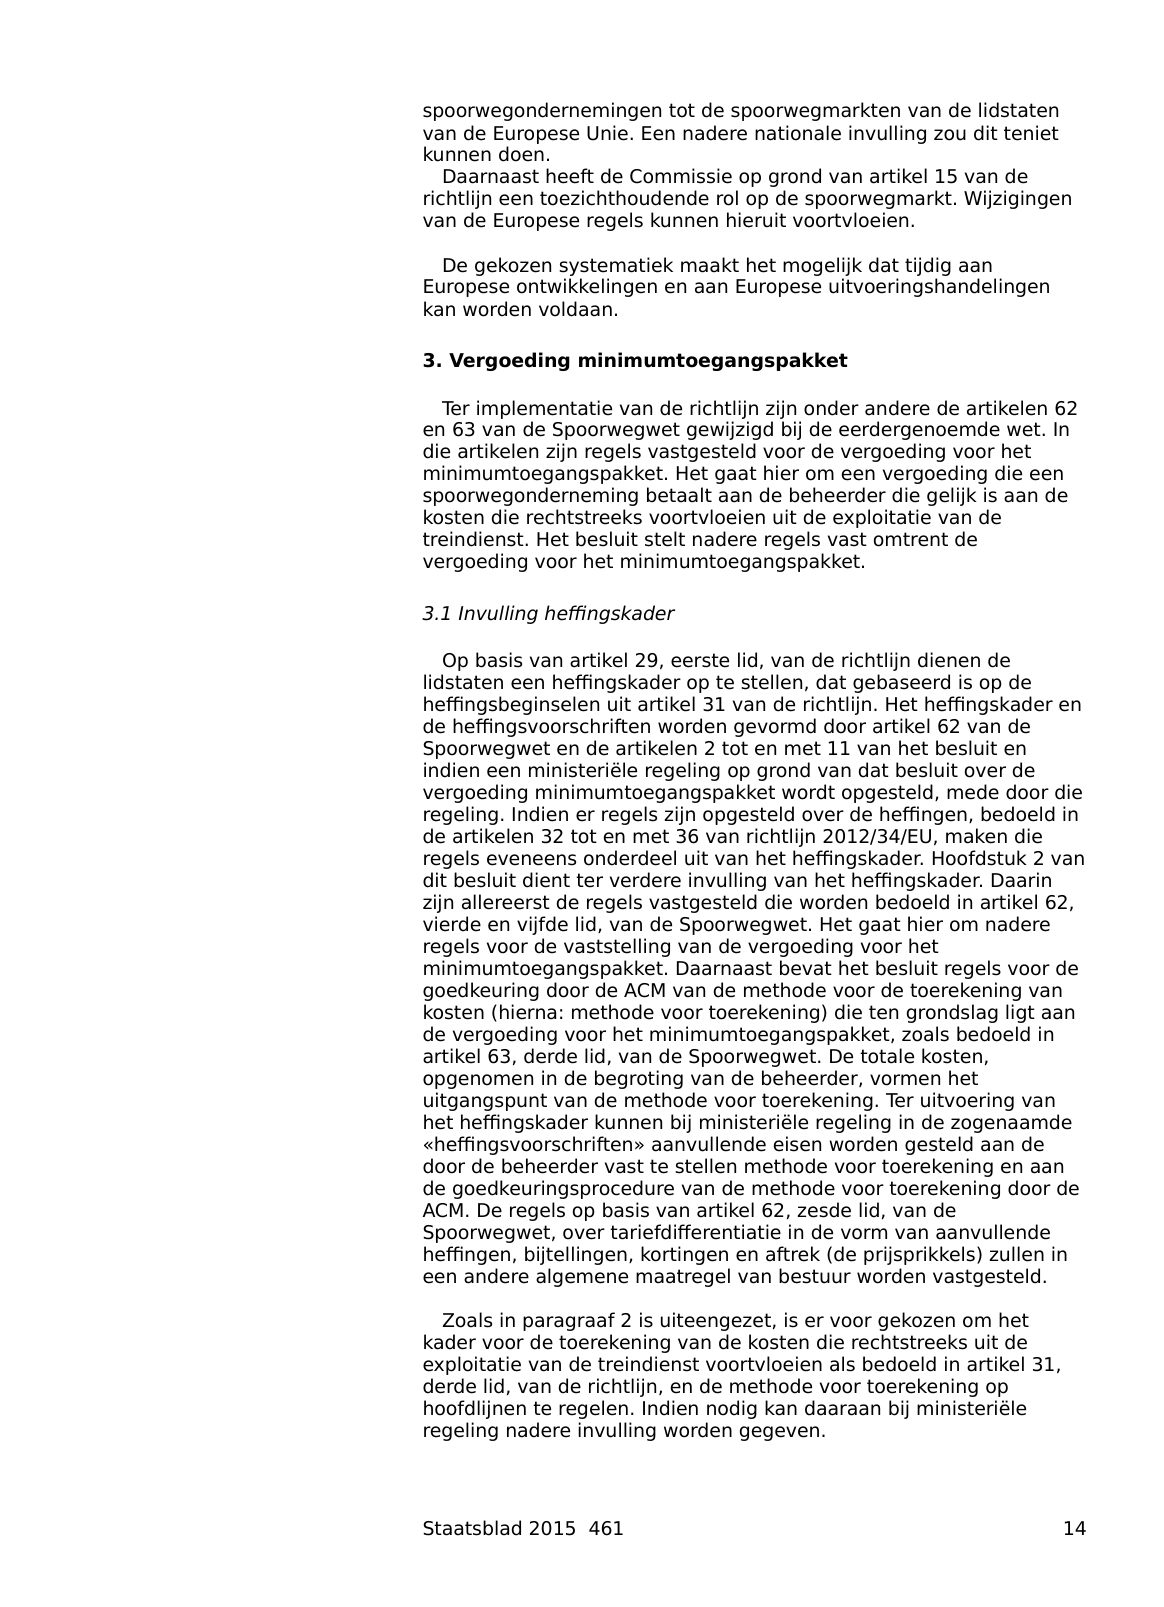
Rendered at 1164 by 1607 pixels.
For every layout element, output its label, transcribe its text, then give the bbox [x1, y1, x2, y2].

text Ter implementatie van de richtlijn zijn onder andere de artikelen 62 en 63 van de Spoorwegwet gewijzigd bij de eerdergenoemde wet. In die artikelen zijn regels vastgesteld voor de vergoeding voor het minimumtoegangspakket. Het gaat hier om een vergoeding die een spoorwegonderneming betaalt aan de beheerder die gelijk is aan de kosten die rechtstreeks voortvloeien uit de exploitatie van de treindienst. Het besluit stelt nadere regels vast omtrent de vergoeding voor het minimumtoegangspakket. [422, 397, 1087, 573]
text Daarnaast heeft de Commissie op grond van artikel 15 van de richtlijn een toezichthoudende rol op de spoorwegmarkt. Wijzigingen van de Europese regels kunnen hieruit voortvloeien. [422, 166, 1087, 232]
text De gekozen systematiek maakt het mogelijk dat tijdig aan Europese ontwikkelingen en aan Europese uitvoeringshandelingen kan worden voldaan. [422, 254, 1087, 320]
subtitle 3.1 Invulling heffingskader [422, 603, 1087, 625]
subtitle 3. Vergoeding minimumtoegangspakket [422, 350, 1087, 372]
text Zoals in paragraaf 2 is uiteengezet, is er voor gekozen om het kader voor de toerekening van de kosten die rechtstreeks uit de exploitatie van de treindienst voortvloeien als bedoeld in artikel 31, derde lid, van de richtlijn, en de methode voor toerekening op hoofdlijnen te regelen. Indien nodig kan daaraan bij ministeriële regeling nadere invulling worden gegeven. [422, 1310, 1087, 1442]
text spoorwegondernemingen tot de spoorwegmarkten van de lidstaten van de Europese Unie. Een nadere nationale invulling zou dit teniet kunnen doen. [422, 100, 1087, 166]
text Op basis van artikel 29, eerste lid, van de richtlijn dienen de lidstaten een heffingskader op te stellen, dat gebaseerd is op de heffingsbeginselen uit artikel 31 van de richtlijn. Het heffingskader en de heffingsvoorschriften worden gevormd door artikel 62 van de Spoorwegwet en de artikelen 2 tot en met 11 van het besluit en indien een ministeriële regeling op grond van dat besluit over de vergoeding minimumtoegangspakket wordt opgesteld, mede door die regeling. Indien er regels zijn opgesteld over de heffingen, bedoeld in de artikelen 32 tot en met 36 van richtlijn 2012/34/EU, maken die regels eveneens onderdeel uit van het heffingskader. Hoofdstuk 2 van dit besluit dient ter verdere invulling van het heffingskader. Daarin zijn allereerst de regels vastgesteld die worden bedoeld in artikel 62, vierde en vijfde lid, van de Spoorwegwet. Het gaat hier om nadere regels voor de vaststelling van de vergoeding voor het minimumtoegangspakket. Daarnaast bevat het besluit regels voor de goedkeuring door de ACM van de methode voor de toerekening van kosten (hierna: methode voor toerekening) die ten grondslag ligt aan de vergoeding voor het minimumtoegangspakket, zoals bedoeld in artikel 63, derde lid, van de Spoorwegwet. De totale kosten, opgenomen in de begroting van de beheerder, vormen het uitgangspunt van de methode voor toerekening. Ter uitvoering van het heffingskader kunnen bij ministeriële regeling in de zogenaamde «heffingsvoorschriften» aanvullende eisen worden gesteld aan de door de beheerder vast te stellen methode voor toerekening en aan de goedkeuringsprocedure van de methode voor toerekening door de ACM. De regels op basis van artikel 62, zesde lid, van de Spoorwegwet, over tariefdifferentiatie in de vorm van aanvullende heffingen, bijtellingen, kortingen en aftrek (de prijsprikkels) zullen in een andere algemene maatregel van bestuur worden vastgesteld. [422, 650, 1087, 1288]
